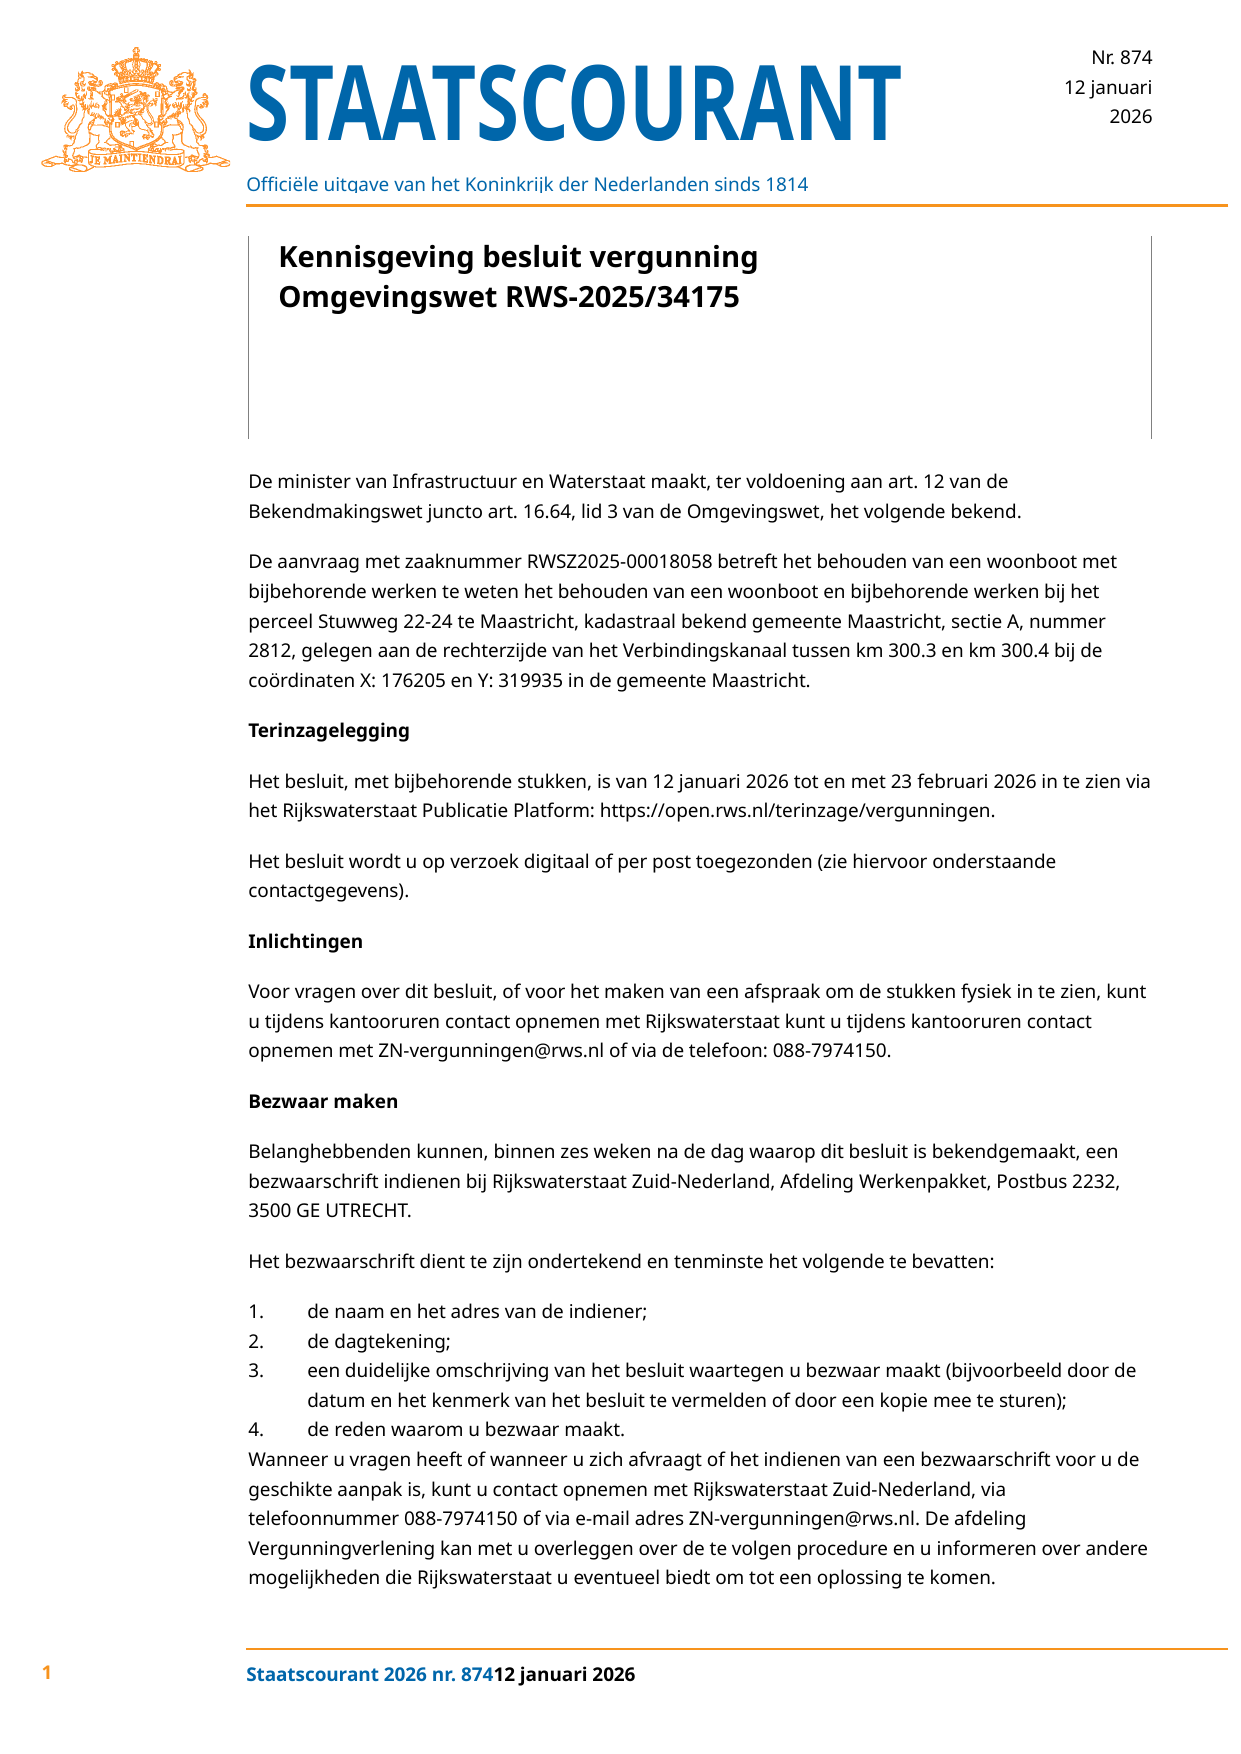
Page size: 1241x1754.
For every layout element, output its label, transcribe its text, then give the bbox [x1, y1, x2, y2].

list de naam en het adres van de indiener; [248, 1298, 1152, 1324]
text Voor vragen over dit besluit, of voor het maken van een afspraak om de stukken fysiek in te zien, kunt u tijdens kantooruren contact opnemen met Rijkswaterstaat kunt u tijdens kantooruren contact opnemen met ZN-vergunningen@rws.nl of via de telefoon: 088-7974150. [248, 978, 1152, 1063]
list de reden waarom u bezwaar maakt. [248, 1417, 1152, 1442]
text Het besluit wordt u op verzoek digitaal of per post toegezonden (zie hiervoor onderstaande contactgegevens). [248, 848, 1152, 903]
text De aanvraag met zaaknummer RWSZ2025-00018058 betreft het behouden van een woonboot met bijbehorende werken te weten het behouden van een woonboot en bijbehorende werken bij het perceel Stuwweg 22-24 te Maastricht, kadastraal bekend gemeente Maastricht, sectie A, nummer 2812, gelegen aan de rechterzijde van het Verbindingskanaal tussen km 300.3 en km 300.4 bij de coördinaten X: 176205 en Y: 319935 in de gemeente Maastricht. [248, 549, 1152, 693]
text Inlichtingen [248, 928, 1152, 953]
text Wanneer u vragen heeft of wanneer u zich afvraagt of het indienen van een bezwaarschrift voor u de geschikte aanpak is, kunt u contact opnemen met Rijkswaterstaat Zuid-Nederland, via telefoonnummer 088-7974150 of via e-mail adres ZN-vergunningen@rws.nl. De afdeling Vergunningverlening kan met u overleggen over de te volgen procedure en u informeren over andere mogelijkheden die Rijkswaterstaat u eventueel biedt om tot een oplossing te komen. [248, 1446, 1152, 1590]
list een duidelijke omschrijving van het besluit waartegen u bezwaar maakt (bijvoorbeeld door de datum en het kenmerk van het besluit te vermelden of door een kopie mee te sturen); [248, 1357, 1152, 1413]
text Bezwaar maken [248, 1088, 1152, 1113]
text De minister van Infrastructuur en Waterstaat maakt, ter voldoening aan art. 12 van de Bekendmakingswet juncto art. 16.64, lid 3 van de Omgevingswet, het volgende bekend. [248, 469, 1152, 524]
list de dagtekening; [248, 1328, 1152, 1353]
text Belanghebbenden kunnen, binnen zes weken na de dag waarop dit besluit is bekendgemaakt, een bezwaarschrift indienen bij Rijkswaterstaat Zuid-Nederland, Afdeling Werkenpakket, Postbus 2232, 3500 GE UTRECHT. [248, 1138, 1152, 1223]
picture [41, 47, 231, 172]
table_header [850, 236, 912, 413]
text Het besluit, met bijbehorende stukken, is van 12 januari 2026 tot en met 23 februari 2026 in te zien via het Rijkswaterstaat Publicatie Platform: https://open.rws.nl/terinzage/vergunningen. [248, 768, 1152, 823]
text Het bezwaarschrift dient te zijn ondertekend en tenminste het volgende te bevatten: [248, 1248, 1152, 1273]
table_header [850, 414, 1151, 439]
table_header Kennisgeving besluit vergunning Omgevingswet RWS-2025/34175 [249, 236, 850, 439]
table_header [1090, 236, 1151, 413]
text Terinzagelegging [248, 717, 1152, 743]
picture [912, 236, 1090, 414]
